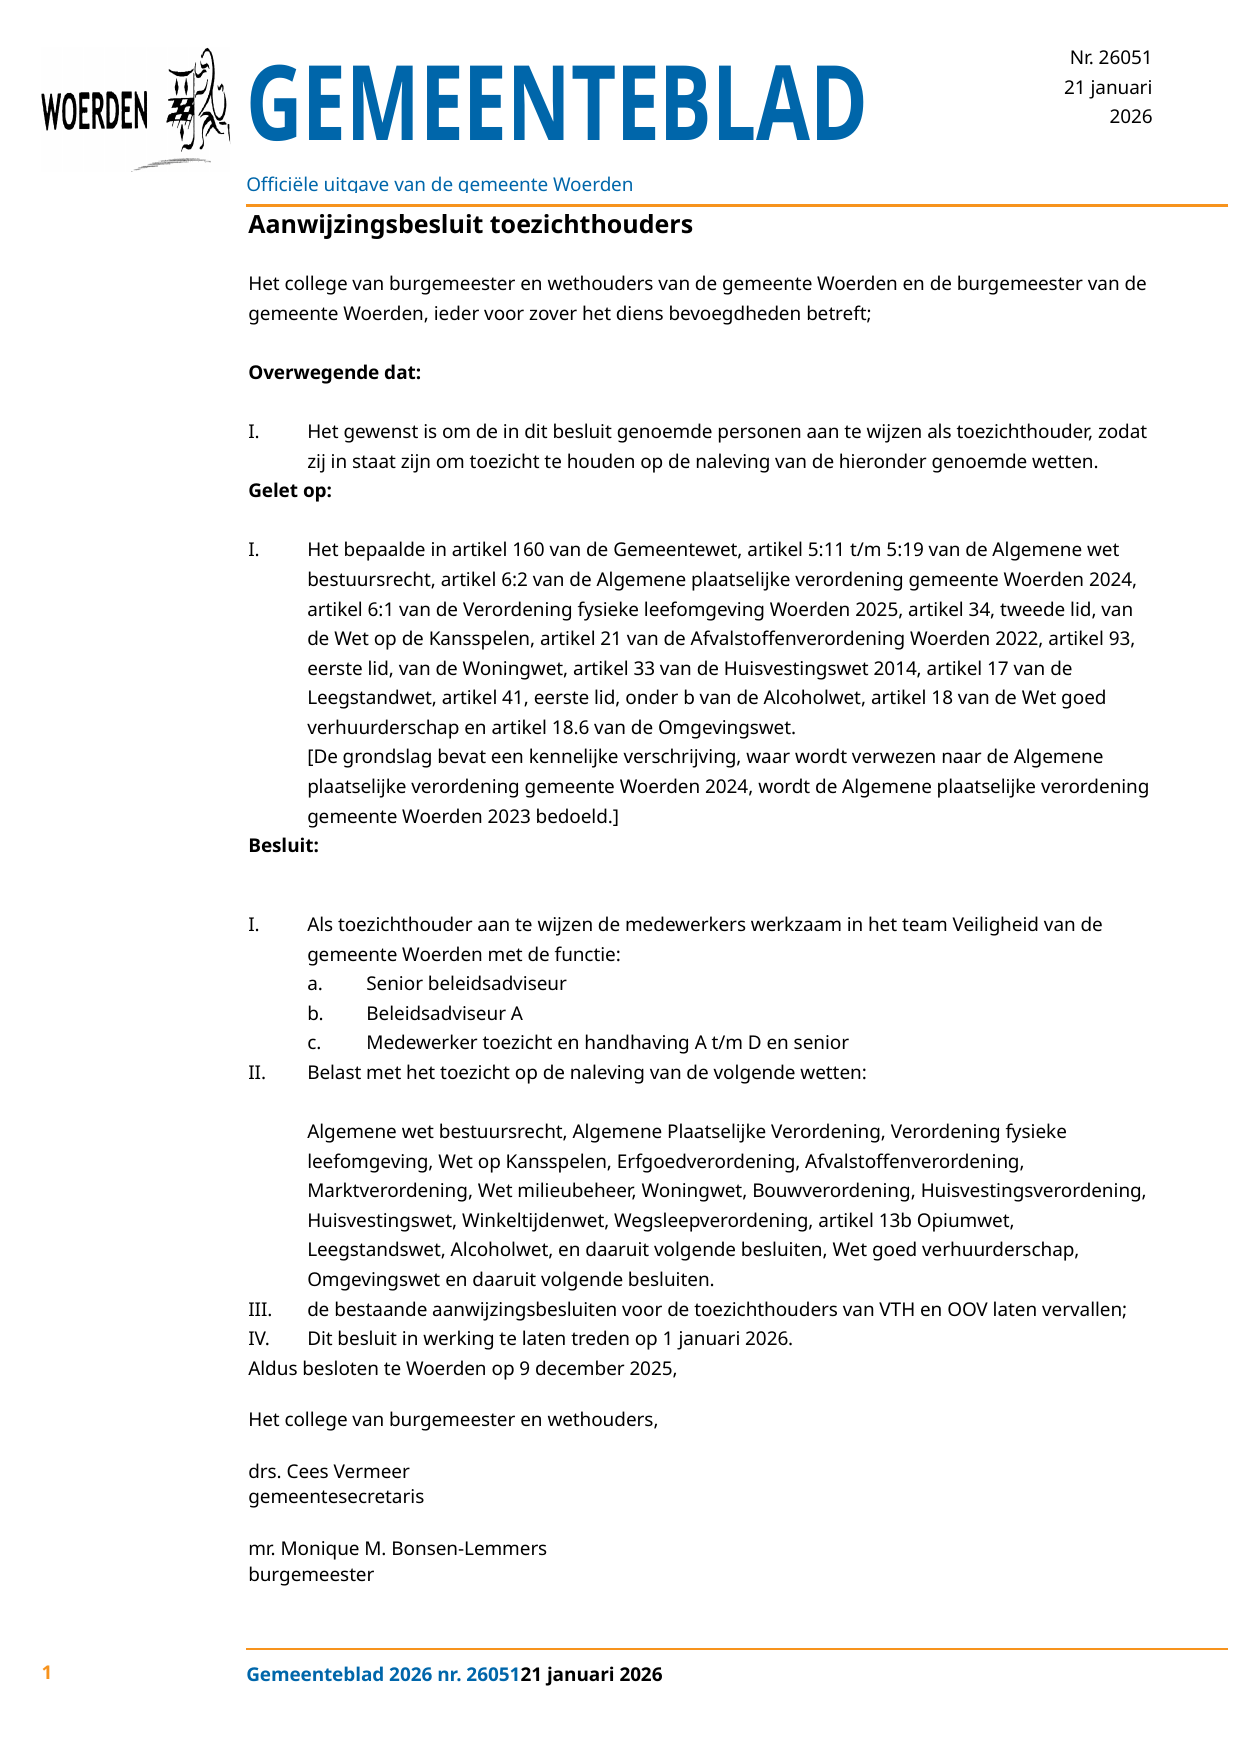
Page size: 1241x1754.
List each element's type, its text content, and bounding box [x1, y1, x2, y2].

list Dit besluit in werking te laten treden op 1 januari 2026. [248, 1325, 1152, 1351]
picture [41, 47, 231, 172]
text gemeentesecretaris [248, 1484, 1152, 1509]
list de bestaande aanwijzingsbesluiten voor de toezichthouders van VTH en OOV laten vervallen; [248, 1296, 1152, 1322]
text Het college van burgemeester en wethouders, [248, 1406, 1152, 1432]
list [De grondslag bevat een kennelijke verschrijving, waar wordt verwezen naar de Algemene plaatselijke verordening gemeente Woerden 2024, wordt de Algemene plaatselijke verordening gemeente Woerden 2023 bedoeld.] [248, 744, 1152, 828]
list Het gewenst is om de in dit besluit genoemde personen aan te wijzen als toezichthouder, zodat zij in staat zijn om toezicht te houden op de naleving van de hieronder genoemde wetten. [248, 418, 1152, 473]
text Aldus besloten te Woerden op 9 december 2025, [248, 1355, 1152, 1381]
list Beleidsadviseur A [307, 1000, 1152, 1026]
text burgemeester [248, 1561, 1152, 1587]
list Algemene wet bestuursrecht, Algemene Plaatselijke Verordening, Verordening fysieke leefomgeving, Wet op Kansspelen, Erfgoedverordening, Afvalstoffenverordening, Marktverordening, Wet milieubeheer, Woningwet, Bouwverordening, Huisvestingsverordening, Huisvestingswet, Winkeltijdenwet, Wegsleepverordening, artikel 13b Opiumwet, Leegstandswet, Alcoholwet, en daaruit volgende besluiten, Wet goed verhuurderschap, Omgevingswet en daaruit volgende besluiten. [248, 1118, 1152, 1292]
text Het college van burgemeester en wethouders van de gemeente Woerden en de burgemeester van de gemeente Woerden, ieder voor zover het diens bevoegdheden betreft; [248, 270, 1152, 326]
text Gelet op: [248, 477, 1152, 503]
list Als toezichthouder aan te wijzen de medewerkers werkzaam in het team Veiligheid van de gemeente Woerden met de functie: [248, 911, 1152, 967]
text Aanwijzingsbesluit toezichthouders [248, 207, 1152, 241]
text mr. Monique M. Bonsen-Lemmers [248, 1535, 1152, 1561]
text Besluit: [248, 832, 1152, 858]
list Belast met het toezicht op de naleving van de volgende wetten: [248, 1059, 1152, 1085]
list Het bepaalde in artikel 160 van de Gemeentewet, artikel 5:11 t/m 5:19 van de Algemene wet bestuursrecht, artikel 6:2 van de Algemene plaatselijke verordening gemeente Woerden 2024, artikel 6:1 van de Verordening fysieke leefomgeving Woerden 2025, artikel 34, tweede lid, van de Wet op de Kansspelen, artikel 21 van de Afvalstoffenverordening Woerden 2022, artikel 93, eerste lid, van de Woningwet, artikel 33 van de Huisvestingswet 2014, artikel 17 van de Leegstandwet, artikel 41, eerste lid, onder b van de Alcoholwet, artikel 18 van de Wet goed verhuurderschap en artikel 18.6 van de Omgevingswet. [248, 537, 1152, 740]
text Overwegende dat: [248, 359, 1152, 385]
list Senior beleidsadviseur [307, 970, 1152, 996]
list Medewerker toezicht en handhaving A t/m D en senior [307, 1029, 1152, 1055]
text drs. Cees Vermeer [248, 1458, 1152, 1484]
